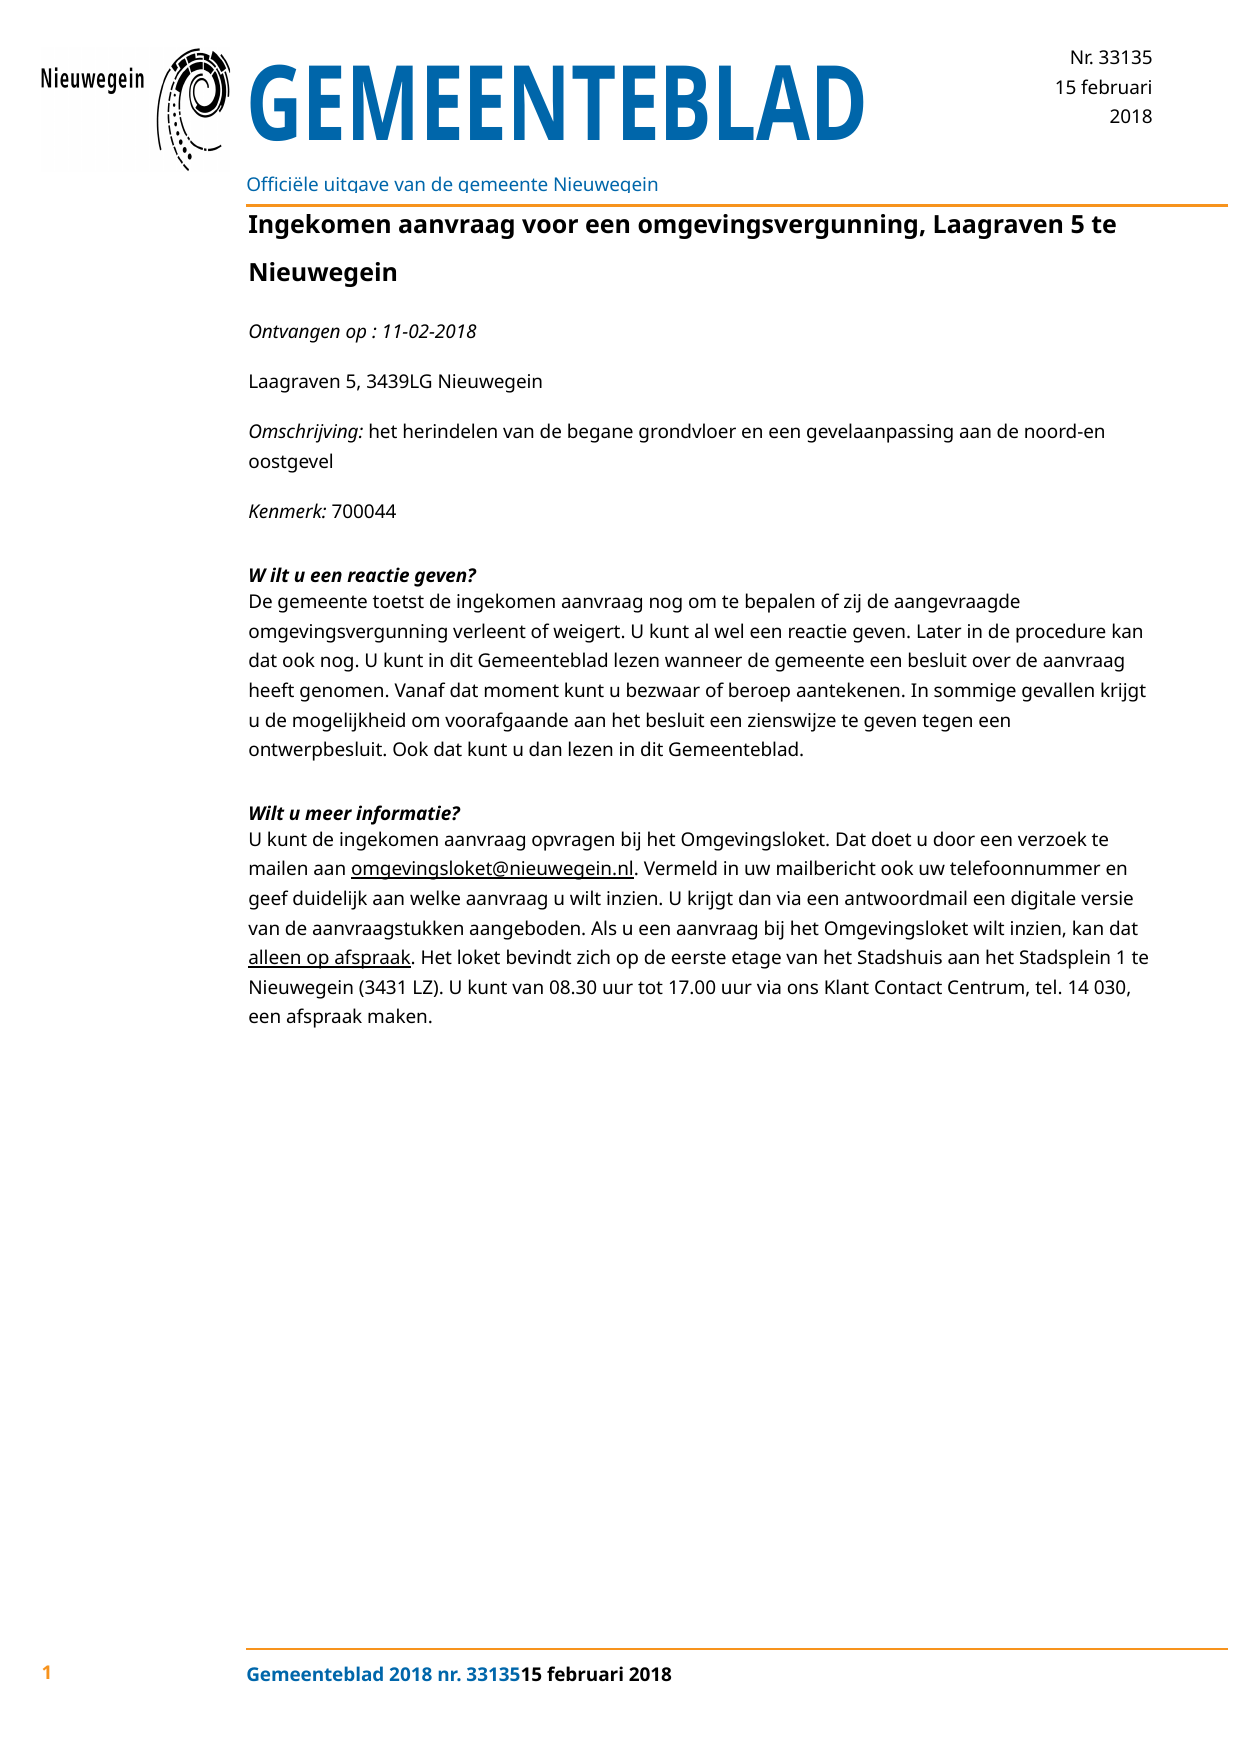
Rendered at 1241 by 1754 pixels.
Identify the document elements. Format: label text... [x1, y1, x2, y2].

text Wilt u meer informatie? [248, 800, 1152, 826]
text De gemeente toetst de ingekomen aanvraag nog om te bepalen of zij de aangevraagde omgevingsvergunning verleent of weigert. U kunt al wel een reactie geven. Later in de procedure kan dat ook nog. U kunt in dit Gemeenteblad lezen wanneer de gemeente een besluit over de aanvraag heeft genomen. Vanaf dat moment kunt u bezwaar of beroep aantekenen. In sommige gevallen krijgt u de mogelijkheid om voorafgaande aan het besluit een zienswijze te geven tegen een ontwerpbesluit. Ook dat kunt u dan lezen in dit Gemeenteblad. [248, 588, 1152, 762]
text U kunt de ingekomen aanvraag opvragen bij het Omgevingsloket. Dat doet u door een verzoek te mailen aan omgevingsloket@nieuwegein.nl. Vermeld in uw mailbericht ook uw telefoonnummer en geef duidelijk aan welke aanvraag u wilt inzien. U krijgt dan via een antwoordmail een digitale versie van de aanvraagstukken aangeboden. Als u een aanvraag bij het Omgevingsloket wilt inzien, kan dat alleen op afspraak. Het loket bevindt zich op de eerste etage van het Stadshuis aan het Stadsplein 1 te Nieuwegein (3431 LZ). U kunt van 08.30 uur tot 17.00 uur via ons Klant Contact Centrum, tel. 14 030, een afspraak maken. [248, 826, 1152, 1029]
text W ilt u een reactie geven? [248, 563, 1152, 588]
text Kenmerk: 700044 [248, 499, 1152, 524]
text Laagraven 5, 3439LG Nieuwegein [248, 368, 1152, 394]
text Ingekomen aanvraag voor een omgevingsvergunning, Laagraven 5 te Nieuwegein [248, 207, 1152, 288]
text Ontvangen op : 11-02-2018 [248, 318, 1152, 344]
picture [41, 47, 231, 172]
text Omschrijving: het herindelen van de begane grondvloer en een gevelaanpassing aan de noord-en oostgevel [248, 419, 1152, 474]
